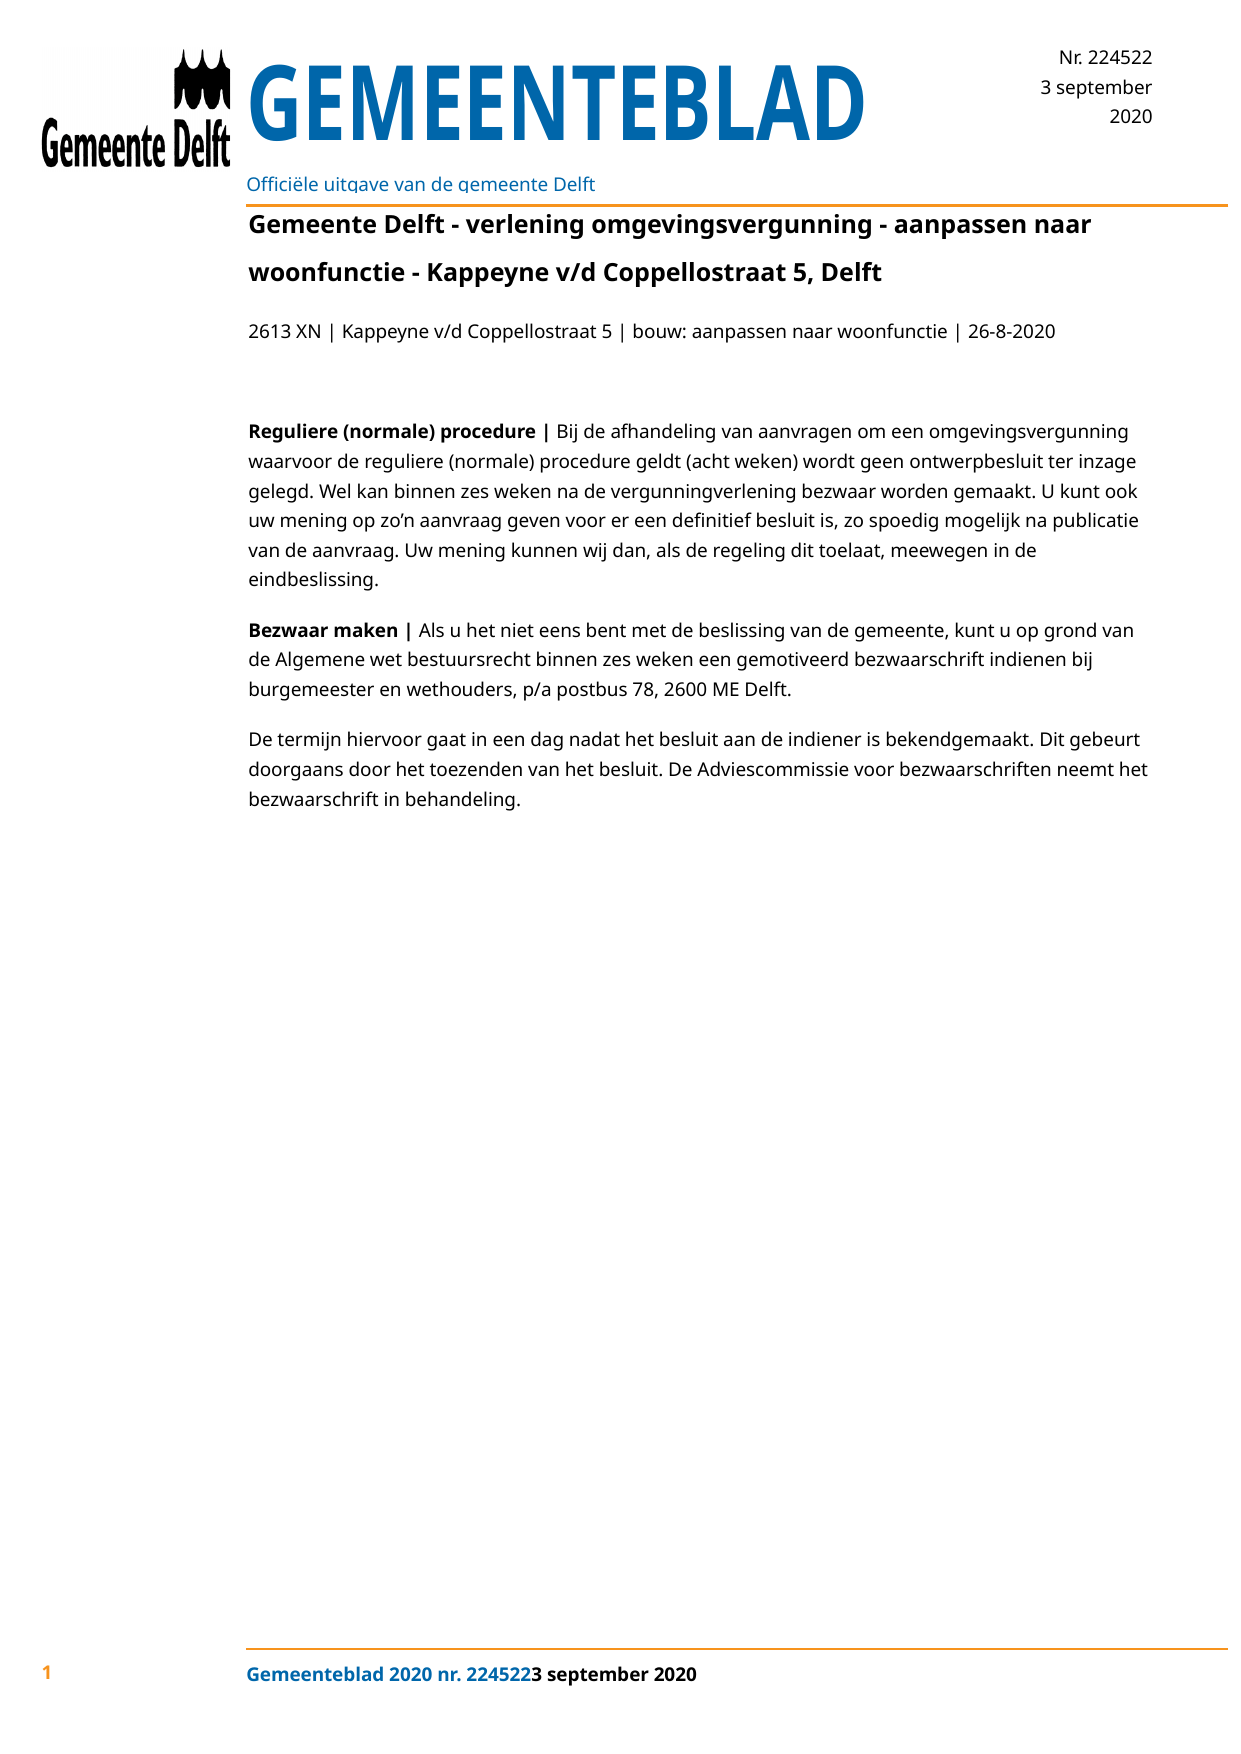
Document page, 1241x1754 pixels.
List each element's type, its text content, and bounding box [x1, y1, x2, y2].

text Bezwaar maken | Als u het niet eens bent met de beslissing van de gemeente, kunt u op grond van de Algemene wet bestuursrecht binnen zes weken een gemotiveerd bezwaarschrift indienen bij burgemeester en wethouders, p/a postbus 78, 2600 ME Delft. [248, 617, 1152, 702]
text De termijn hiervoor gaat in een dag nadat het besluit aan de indiener is bekendgemaakt. Dit gebeurt doorgaans door het toezenden van het besluit. De Adviescommissie voor bezwaarschriften neemt het bezwaarschrift in behandeling. [248, 727, 1152, 812]
text Gemeente Delft - verlening omgevingsvergunning - aanpassen naar woonfunctie - Kappeyne v/d Coppellostraat 5, Delft [248, 207, 1152, 288]
text Reguliere (normale) procedure | Bij de afhandeling van aanvragen om een omgevingsvergunning waarvoor de reguliere (normale) procedure geldt (acht weken) wordt geen ontwerpbesluit ter inzage gelegd. Wel kan binnen zes weken na de vergunningverlening bezwaar worden gemaakt. U kunt ook uw mening op zo’n aanvraag geven voor er een definitief besluit is, zo spoedig mogelijk na publicatie van de aanvraag. Uw mening kunnen wij dan, als de regeling dit toelaat, meewegen in de eindbeslissing. [248, 419, 1152, 592]
picture [41, 47, 231, 172]
text 2613 XN | Kappeyne v/d Coppellostraat 5 | bouw: aanpassen naar woonfunctie | 26-8-2020 [248, 318, 1152, 344]
